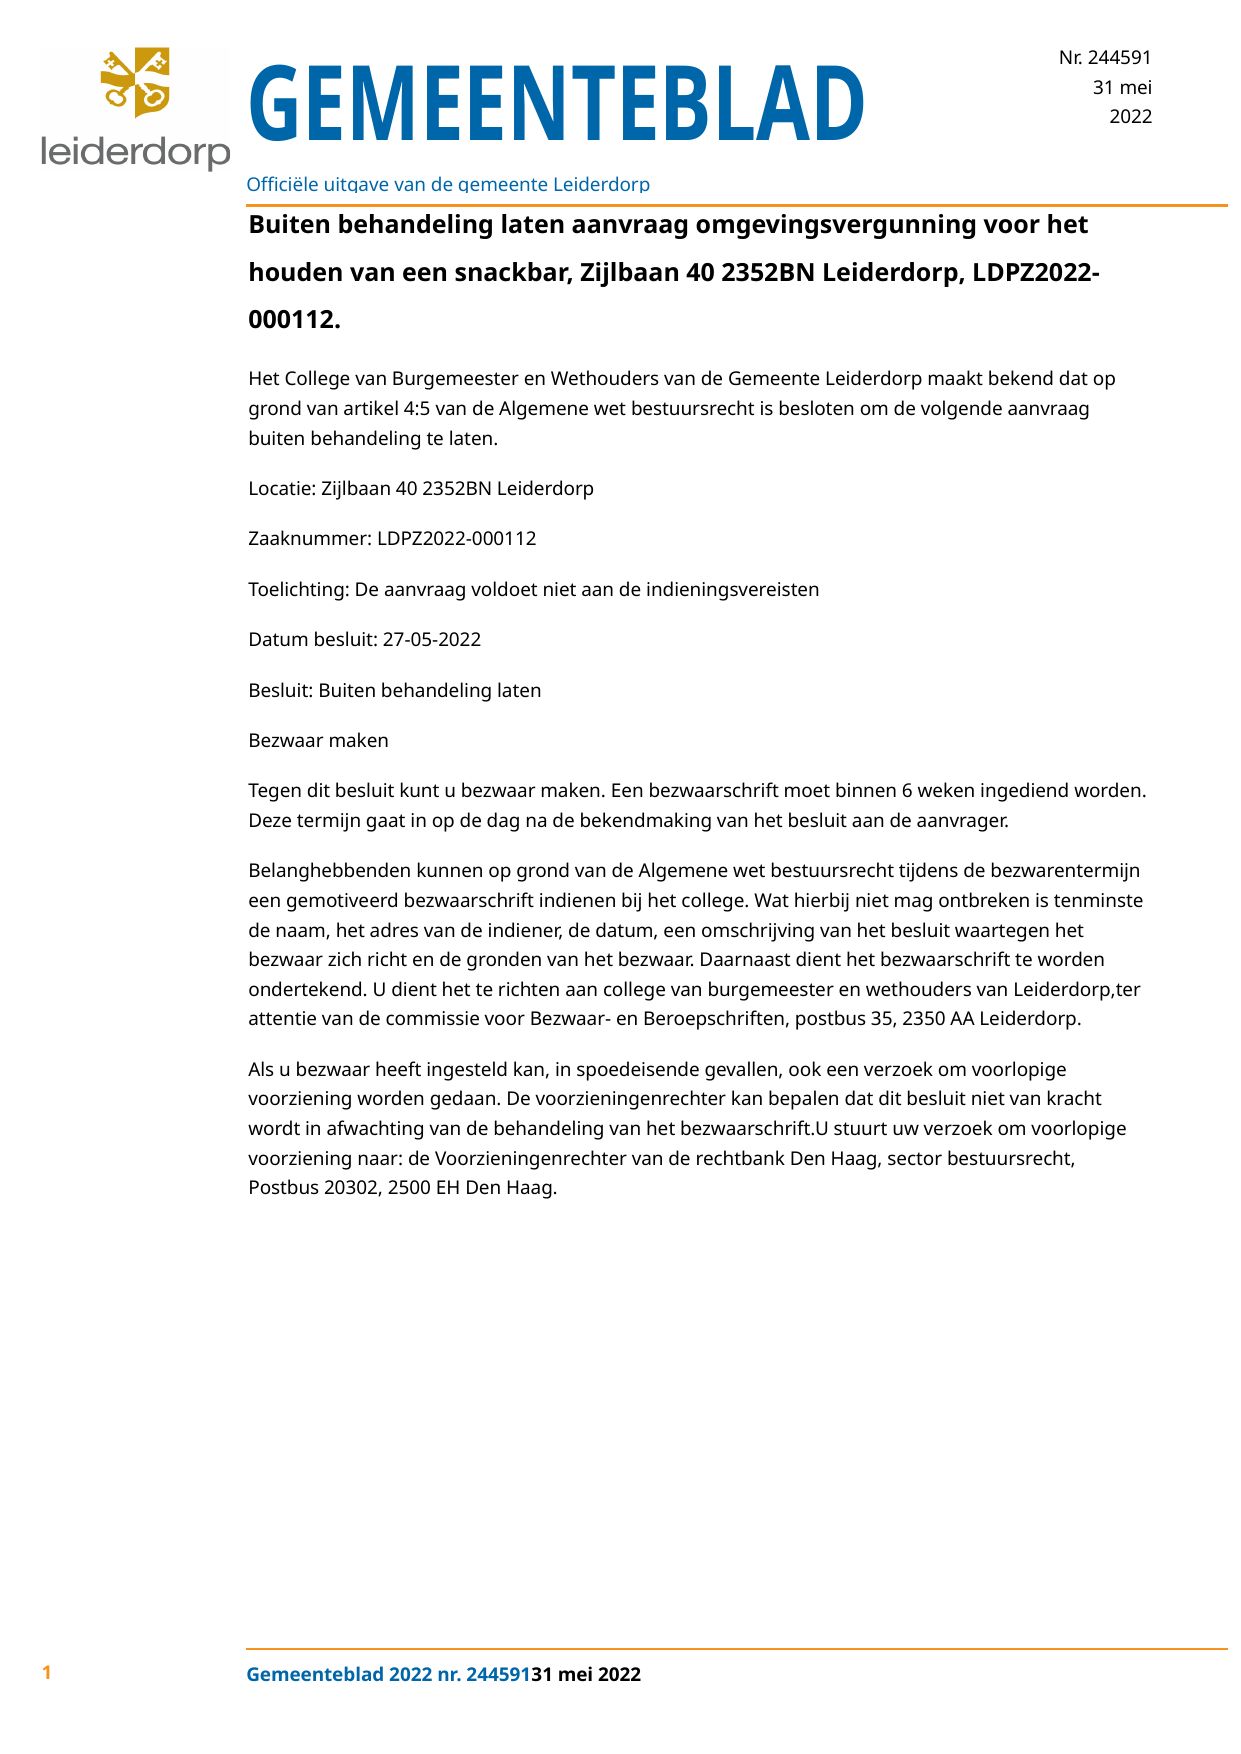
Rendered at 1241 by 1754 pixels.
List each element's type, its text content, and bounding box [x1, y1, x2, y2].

text Toelichting: De aanvraag voldoet niet aan de indieningsvereisten [248, 576, 1152, 602]
text Locatie: Zijlbaan 40 2352BN Leiderdorp [248, 475, 1152, 501]
text Belanghebbenden kunnen op grond van de Algemene wet bestuursrecht tijdens de bezwarentermijn een gemotiveerd bezwaarschrift indienen bij het college. Wat hierbij niet mag ontbreken is tenminste de naam, het adres van de indiener, de datum, een omschrijving van het besluit waartegen het bezwaar zich richt en de gronden van het bezwaar. Daarnaast dient het bezwaarschrift te worden ondertekend. U dient het te richten aan college van burgemeester en wethouders van Leiderdorp,ter attentie van de commissie voor Bezwaar- en Beroepschriften, postbus 35, 2350 AA Leiderdorp. [248, 858, 1152, 1031]
text Als u bezwaar heeft ingesteld kan, in spoedeisende gevallen, ook een verzoek om voorlopige voorziening worden gedaan. De voorzieningenrechter kan bepalen dat dit besluit niet van kracht wordt in afwachting van de behandeling van het bezwaarschrift.U stuurt uw verzoek om voorlopige voorziening naar: de Voorzieningenrechter van de rechtbank Den Haag, sector bestuursrecht, Postbus 20302, 2500 EH Den Haag. [248, 1056, 1152, 1200]
text Besluit: Buiten behandeling laten [248, 677, 1152, 702]
picture [41, 47, 231, 172]
text Het College van Burgemeester en Wethouders van de Gemeente Leiderdorp maakt bekend dat op grond van artikel 4:5 van de Algemene wet bestuursrecht is besloten om de volgende aanvraag buiten behandeling te laten. [248, 366, 1152, 450]
text Buiten behandeling laten aanvraag omgevingsvergunning voor het houden van een snackbar, Zijlbaan 40 2352BN Leiderdorp, LDPZ2022-000112. [248, 207, 1152, 336]
text Datum besluit: 27-05-2022 [248, 626, 1152, 652]
text Tegen dit besluit kunt u bezwaar maken. Een bezwaarschrift moet binnen 6 weken ingediend worden. Deze termijn gaat in op de dag na de bekendmaking van het besluit aan de aanvrager. [248, 778, 1152, 833]
text Bezwaar maken [248, 727, 1152, 753]
text Zaaknummer: LDPZ2022-000112 [248, 526, 1152, 551]
